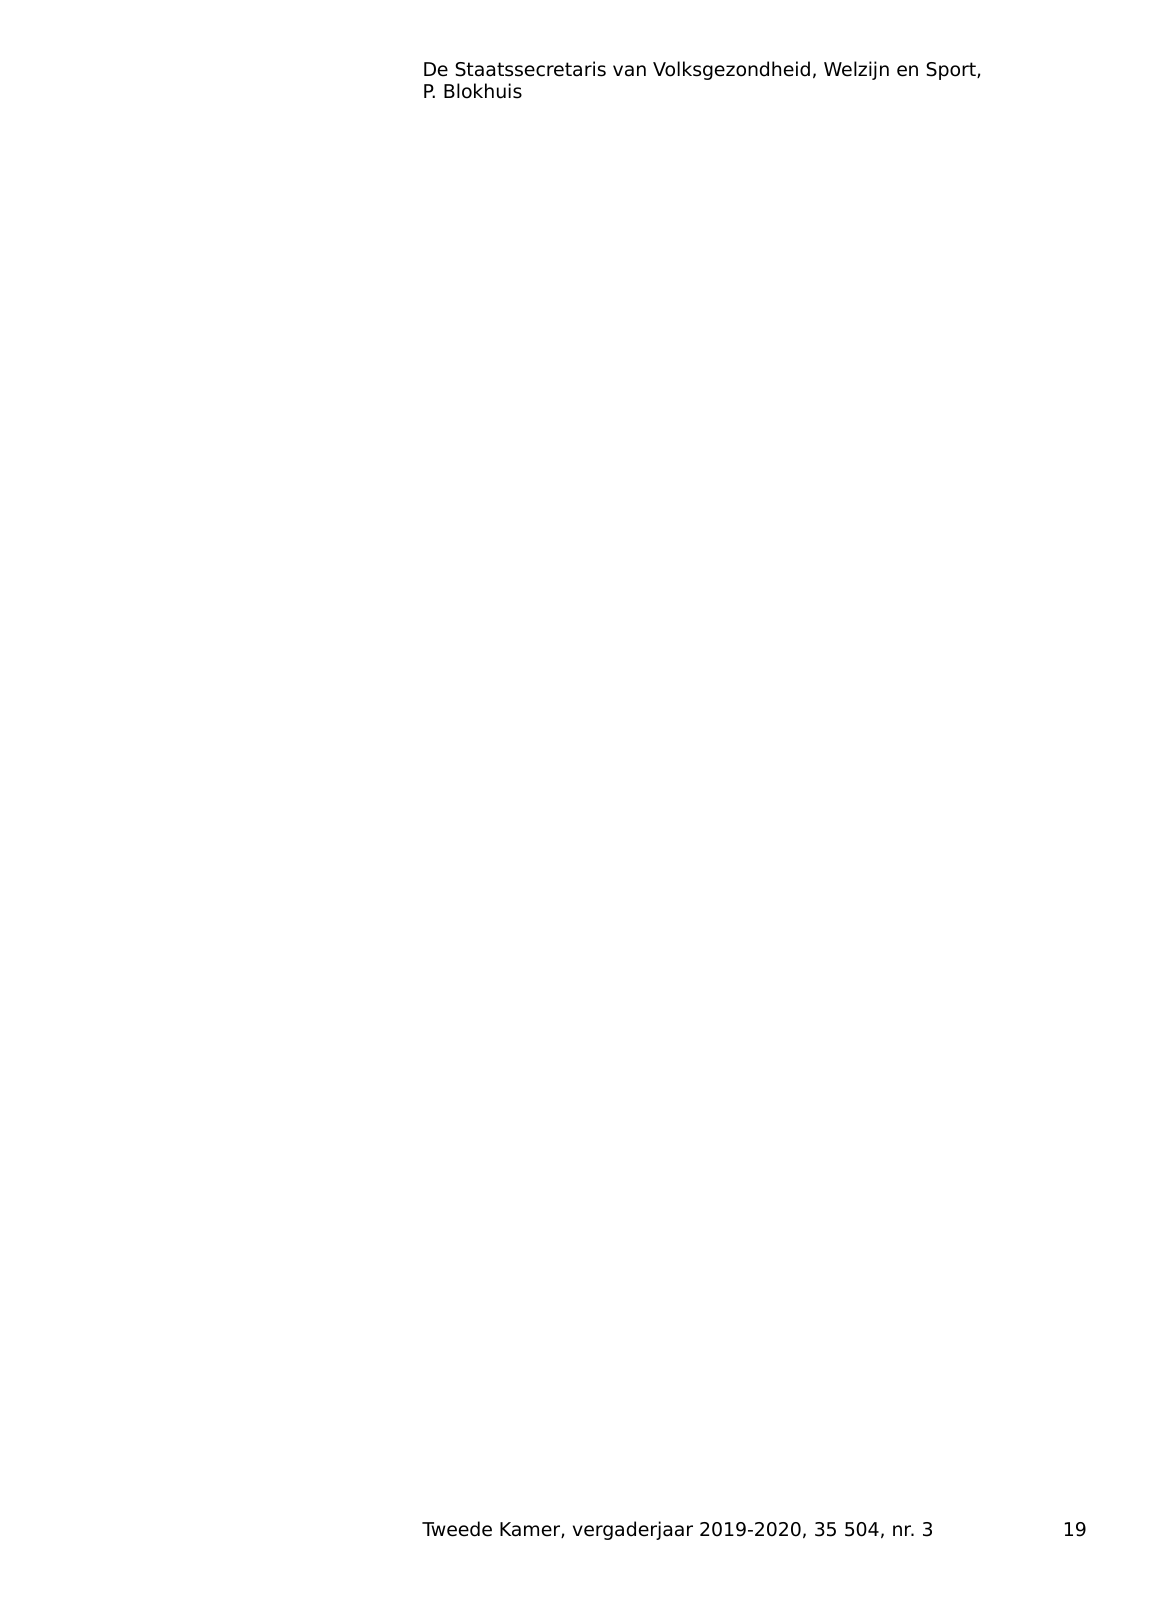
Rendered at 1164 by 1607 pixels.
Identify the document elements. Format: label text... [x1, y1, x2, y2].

text De Staatssecretaris van Volksgezondheid, Welzijn en Sport, P. Blokhuis [422, 59, 1087, 103]
